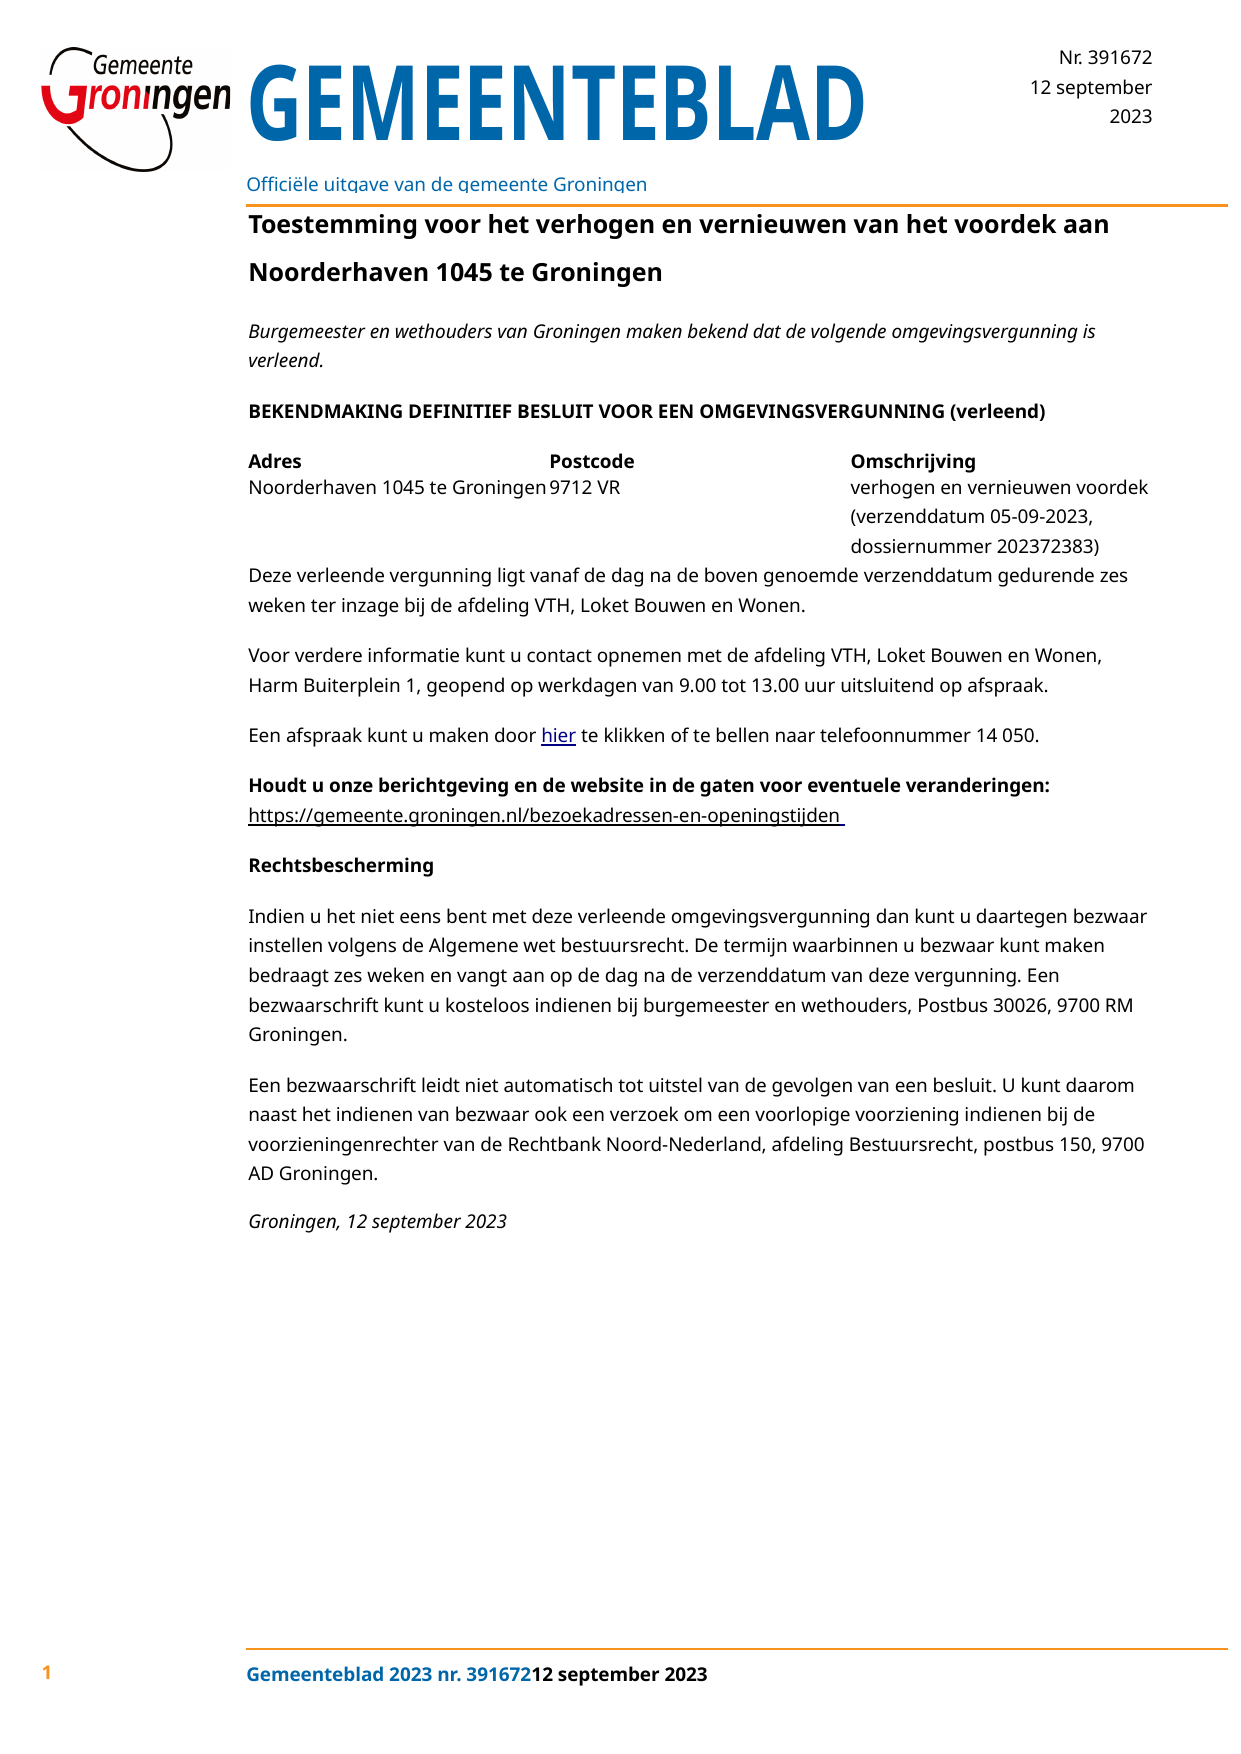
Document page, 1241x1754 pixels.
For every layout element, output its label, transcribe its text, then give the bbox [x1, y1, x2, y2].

table_cell verhogen en vernieuwen voordek (verzenddatum 05-09-2023, dossiernummer 202372383) [850, 474, 1152, 559]
text BEKENDMAKING DEFINITIEF BESLUIT VOOR EEN OMGEVINGSVERGUNNING (verleend) [248, 398, 1152, 424]
text Een afspraak kunt u maken door hier te klikken of te bellen naar telefoonnummer 14 050. [248, 722, 1152, 748]
text Toestemming voor het verhogen en vernieuwen van het voordek aan Noorderhaven 1045 te Groningen [248, 207, 1152, 288]
text Burgemeester en wethouders van Groningen maken bekend dat de volgende omgevingsvergunning is verleend. [248, 318, 1152, 373]
table_cell 9712 VR [549, 474, 850, 559]
table_header Adres [248, 449, 549, 474]
text Deze verleende vergunning ligt vanaf de dag na de boven genoemde verzenddatum gedurende zes weken ter inzage bij de afdeling VTH, Loket Bouwen en Wonen. [248, 562, 1152, 618]
text Voor verdere informatie kunt u contact opnemen met de afdeling VTH, Loket Bouwen en Wonen, Harm Buiterplein 1, geopend op werkdagen van 9.00 tot 13.00 uur uitsluitend op afspraak. [248, 642, 1152, 698]
table_header Omschrijving [850, 449, 1152, 474]
text Groningen, 12 september 2023 [248, 1208, 1152, 1234]
text Houdt u onze berichtgeving en de website in de gaten voor eventuele veranderingen: https://gemeente.groningen.nl/bezoekadressen-en-openingstijden [248, 773, 1152, 828]
table_header Postcode [549, 449, 850, 474]
table_cell Noorderhaven 1045 te Groningen [248, 474, 549, 559]
text Indien u het niet eens bent met deze verleende omgevingsvergunning dan kunt u daartegen bezwaar instellen volgens de Algemene wet bestuursrecht. De termijn waarbinnen u bezwaar kunt maken bedraagt zes weken en vangt aan op de dag na de verzenddatum van deze vergunning. Een bezwaarschrift kunt u kosteloos indienen bij burgemeester en wethouders, Postbus 30026, 9700 RM Groningen. [248, 903, 1152, 1047]
text Rechtsbescherming [248, 853, 1152, 878]
text Een bezwaarschrift leidt niet automatisch tot uitstel van de gevolgen van een besluit. U kunt daarom naast het indienen van bezwaar ook een verzoek om een voorlopige voorziening indienen bij de voorzieningenrechter van de Rechtbank Noord-Nederland, afdeling Bestuursrecht, postbus 150, 9700 AD Groningen. [248, 1072, 1152, 1186]
picture [41, 47, 231, 172]
